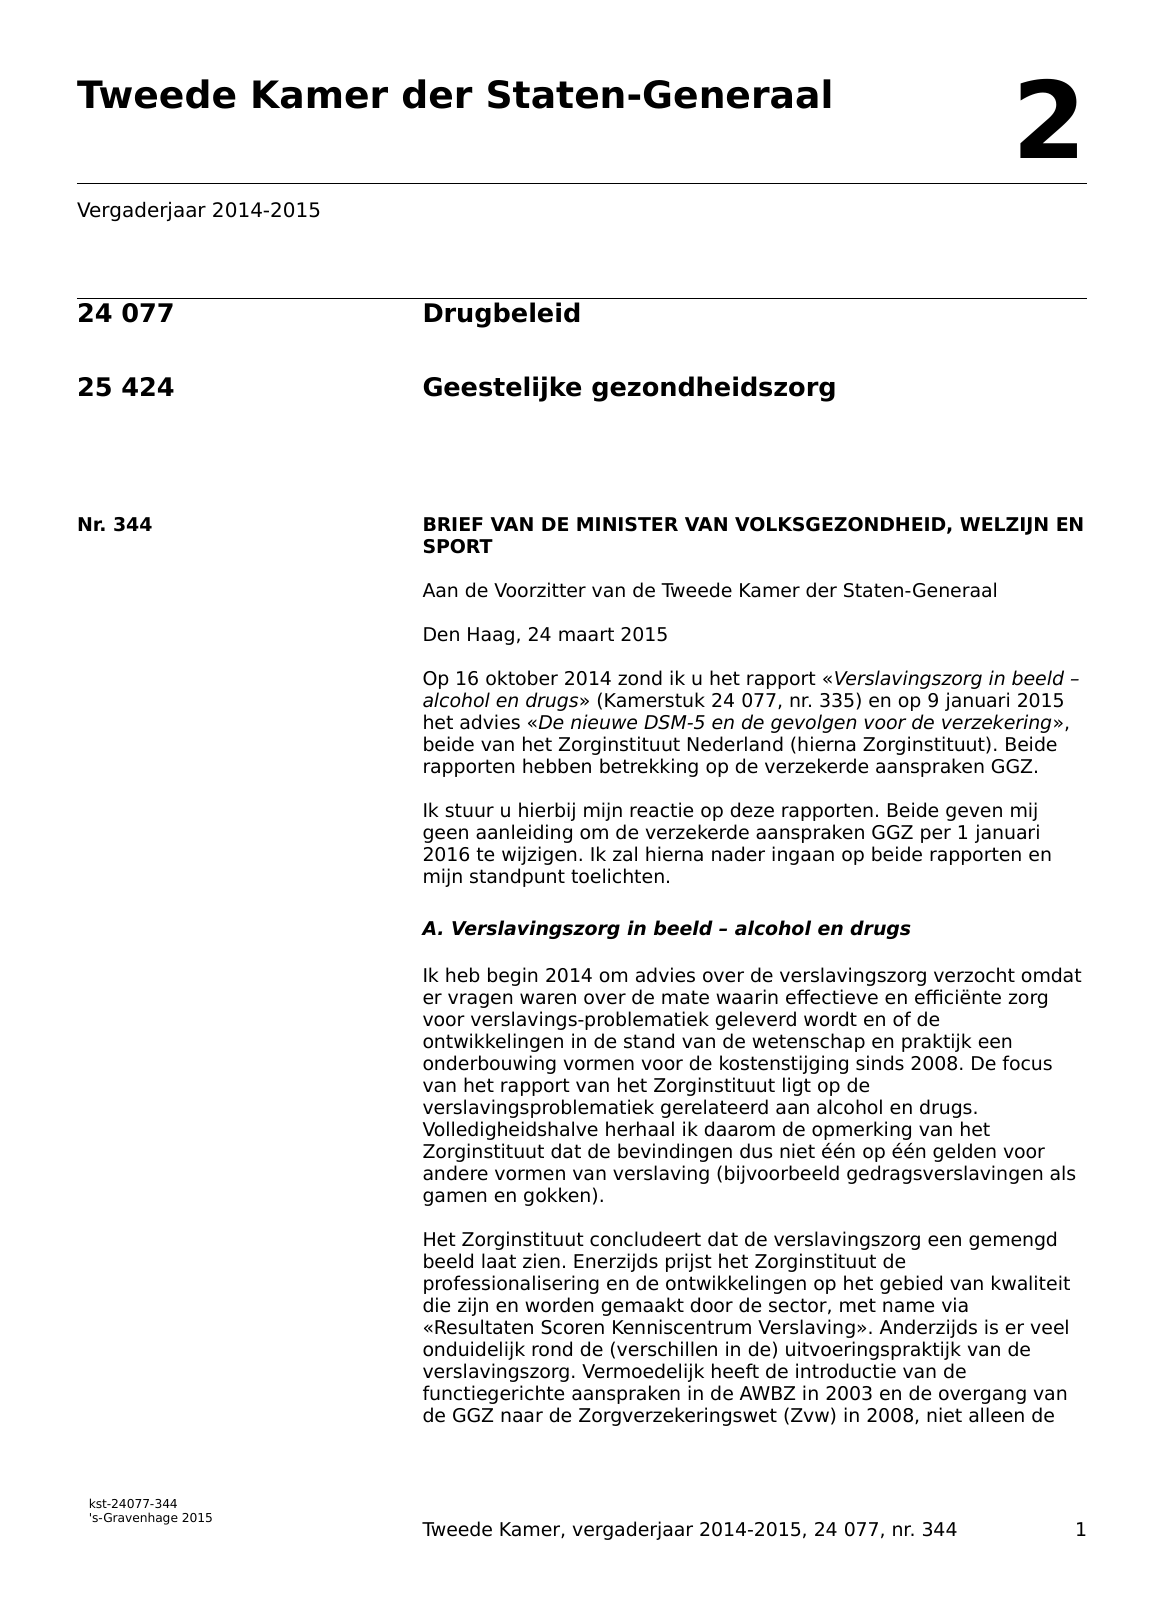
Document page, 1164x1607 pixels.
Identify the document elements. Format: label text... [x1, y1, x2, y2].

text 's-Gravenhage 2015 [88, 1511, 323, 1525]
subtitle 25 424 Geestelijke gezondheidszorg [77, 373, 1087, 403]
table_cell Vergaderjaar 2014-2015 [77, 184, 1087, 298]
text Aan de Voorzitter van de Tweede Kamer der Staten-Generaal [422, 580, 1087, 602]
table_header Tweede Kamer der Staten-Generaal [77, 59, 886, 183]
text kst-24077-344 [88, 1497, 323, 1511]
subtitle A. Verslavingszorg in beeld – alcohol en drugs [422, 918, 1087, 940]
text Ik heb begin 2014 om advies over de verslavingszorg verzocht omdat er vragen waren over de mate waarin effectieve en efficiënte zorg voor verslavings-problematiek geleverd wordt en of de ontwikkelingen in de stand van de wetenschap en praktijk een onderbouwing vormen voor de kostenstijging sinds 2008. De focus van het rapport van het Zorginstituut ligt op de verslavingsproblematiek gerelateerd aan alcohol en drugs. Volledigheidshalve herhaal ik daarom de opmerking van het Zorginstituut dat de bevindingen dus niet één op één gelden voor andere vormen van verslaving (bijvoorbeeld gedragsverslavingen als gamen en gokken). [422, 965, 1087, 1207]
text Den Haag, 24 maart 2015 [422, 624, 1087, 646]
text Op 16 oktober 2014 zond ik u het rapport «Verslavingszorg in beeld – alcohol en drugs» (Kamerstuk 24 077, nr. 335) en op 9 januari 2015 het advies «De nieuwe DSM-5 en de gevolgen voor de verzekering», beide van het Zorginstituut Nederland (hierna Zorginstituut). Beide rapporten hebben betrekking op de verzekerde aanspraken GGZ. [422, 668, 1087, 778]
subtitle Nr. 344 BRIEF VAN DE MINISTER VAN VOLKSGEZONDHEID, WELZIJN EN SPORT [77, 514, 1087, 558]
subtitle 24 077 Drugbeleid [77, 299, 1087, 329]
text Het Zorginstituut concludeert dat de verslavingszorg een gemengd beeld laat zien. Enerzijds prijst het Zorginstituut de professionalisering en de ontwikkelingen op het gebied van kwaliteit die zijn en worden gemaakt door de sector, met name via «Resultaten Scoren Kenniscentrum Verslaving». Anderzijds is er veel onduidelijk rond de (verschillen in de) uitvoeringspraktijk van de verslavingszorg. Vermoedelijk heeft de introductie van de functiegerichte aanspraken in de AWBZ in 2003 en de overgang van de GGZ naar de Zorgverzekeringswet (Zvw) in 2008, niet alleen de [422, 1229, 1087, 1427]
table_header 2 [886, 59, 1087, 183]
text Ik stuur u hierbij mijn reactie op deze rapporten. Beide geven mij geen aanleiding om de verzekerde aanspraken GGZ per 1 januari 2016 te wijzigen. Ik zal hierna nader ingaan op beide rapporten en mijn standpunt toelichten. [422, 800, 1087, 888]
